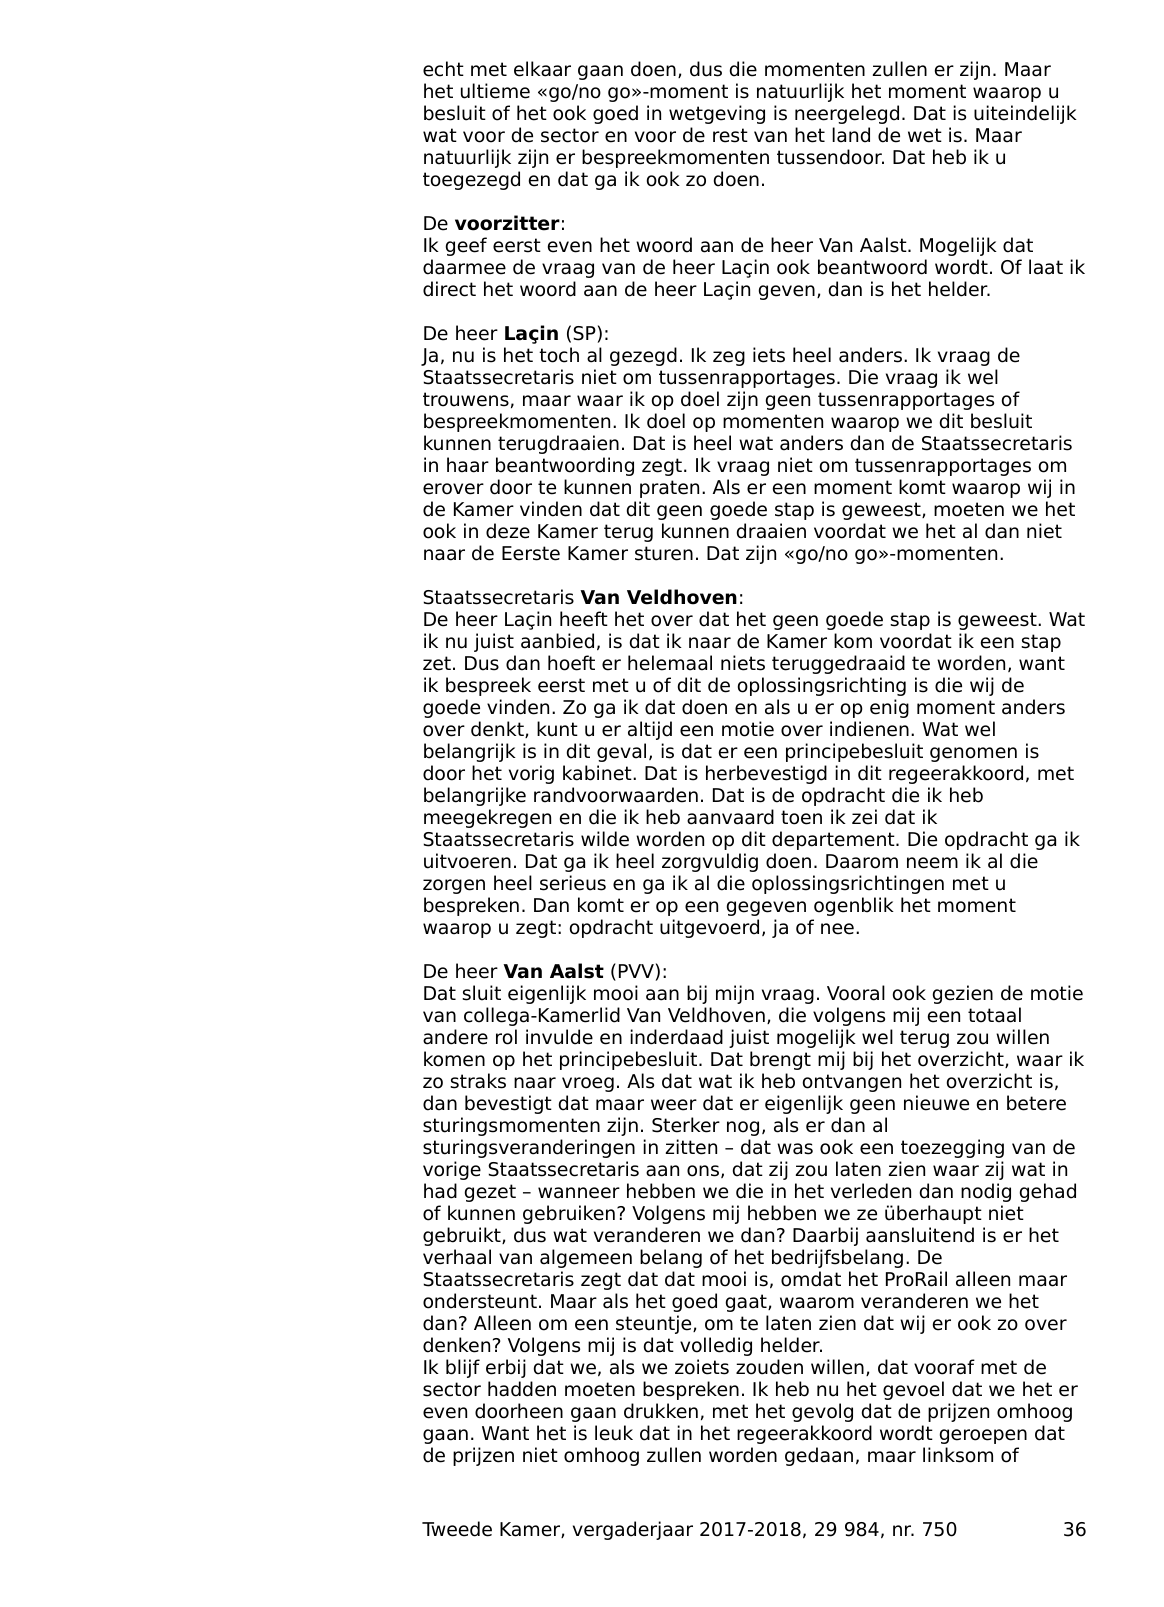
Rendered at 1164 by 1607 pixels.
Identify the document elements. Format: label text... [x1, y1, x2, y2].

text De voorzitter: [422, 213, 1087, 235]
text De heer Van Aalst (PVV): [422, 961, 1087, 983]
text echt met elkaar gaan doen, dus die momenten zullen er zijn. Maar het ultieme «go/no go»-moment is natuurlijk het moment waarop u besluit of het ook goed in wetgeving is neergelegd. Dat is uiteindelijk wat voor de sector en voor de rest van het land de wet is. Maar natuurlijk zijn er bespreekmomenten tussendoor. Dat heb ik u toegezegd en dat ga ik ook zo doen. [422, 59, 1087, 191]
text De heer Laçin (SP): [422, 323, 1087, 345]
text Ik blijf erbij dat we, als we zoiets zouden willen, dat vooraf met de sector hadden moeten bespreken. Ik heb nu het gevoel dat we het er even doorheen gaan drukken, met het gevolg dat de prijzen omhoog gaan. Want het is leuk dat in het regeerakkoord wordt geroepen dat de prijzen niet omhoog zullen worden gedaan, maar linksom of [422, 1357, 1087, 1467]
text Dat sluit eigenlijk mooi aan bij mijn vraag. Vooral ook gezien de motie van collega-Kamerlid Van Veldhoven, die volgens mij een totaal andere rol invulde en inderdaad juist mogelijk wel terug zou willen komen op het principebesluit. Dat brengt mij bij het overzicht, waar ik zo straks naar vroeg. Als dat wat ik heb ontvangen het overzicht is, dan bevestigt dat maar weer dat er eigenlijk geen nieuwe en betere sturingsmomenten zijn. Sterker nog, als er dan al sturingsveranderingen in zitten – dat was ook een toezegging van de vorige Staatssecretaris aan ons, dat zij zou laten zien waar zij wat in had gezet – wanneer hebben we die in het verleden dan nodig gehad of kunnen gebruiken? Volgens mij hebben we ze überhaupt niet gebruikt, dus wat veranderen we dan? Daarbij aansluitend is er het verhaal van algemeen belang of het bedrijfsbelang. De Staatssecretaris zegt dat dat mooi is, omdat het ProRail alleen maar ondersteunt. Maar als het goed gaat, waarom veranderen we het dan? Alleen om een steuntje, om te laten zien dat wij er ook zo over denken? Volgens mij is dat volledig helder. [422, 983, 1087, 1357]
text De heer Laçin heeft het over dat het geen goede stap is geweest. Wat ik nu juist aanbied, is dat ik naar de Kamer kom voordat ik een stap zet. Dus dan hoeft er helemaal niets teruggedraaid te worden, want ik bespreek eerst met u of dit de oplossingsrichting is die wij de goede vinden. Zo ga ik dat doen en als u er op enig moment anders over denkt, kunt u er altijd een motie over indienen. Wat wel belangrijk is in dit geval, is dat er een principebesluit genomen is door het vorig kabinet. Dat is herbevestigd in dit regeerakkoord, met belangrijke randvoorwaarden. Dat is de opdracht die ik heb meegekregen en die ik heb aanvaard toen ik zei dat ik Staatssecretaris wilde worden op dit departement. Die opdracht ga ik uitvoeren. Dat ga ik heel zorgvuldig doen. Daarom neem ik al die zorgen heel serieus en ga ik al die oplossingsrichtingen met u bespreken. Dan komt er op een gegeven ogenblik het moment waarop u zegt: opdracht uitgevoerd, ja of nee. [422, 609, 1087, 939]
text Ja, nu is het toch al gezegd. Ik zeg iets heel anders. Ik vraag de Staatssecretaris niet om tussenrapportages. Die vraag ik wel trouwens, maar waar ik op doel zijn geen tussenrapportages of bespreekmomenten. Ik doel op momenten waarop we dit besluit kunnen terugdraaien. Dat is heel wat anders dan de Staatssecretaris in haar beantwoording zegt. Ik vraag niet om tussenrapportages om erover door te kunnen praten. Als er een moment komt waarop wij in de Kamer vinden dat dit geen goede stap is geweest, moeten we het ook in deze Kamer terug kunnen draaien voordat we het al dan niet naar de Eerste Kamer sturen. Dat zijn «go/no go»-momenten. [422, 345, 1087, 565]
text Staatssecretaris Van Veldhoven: [422, 587, 1087, 609]
text Ik geef eerst even het woord aan de heer Van Aalst. Mogelijk dat daarmee de vraag van de heer Laçin ook beantwoord wordt. Of laat ik direct het woord aan de heer Laçin geven, dan is het helder. [422, 235, 1087, 301]
